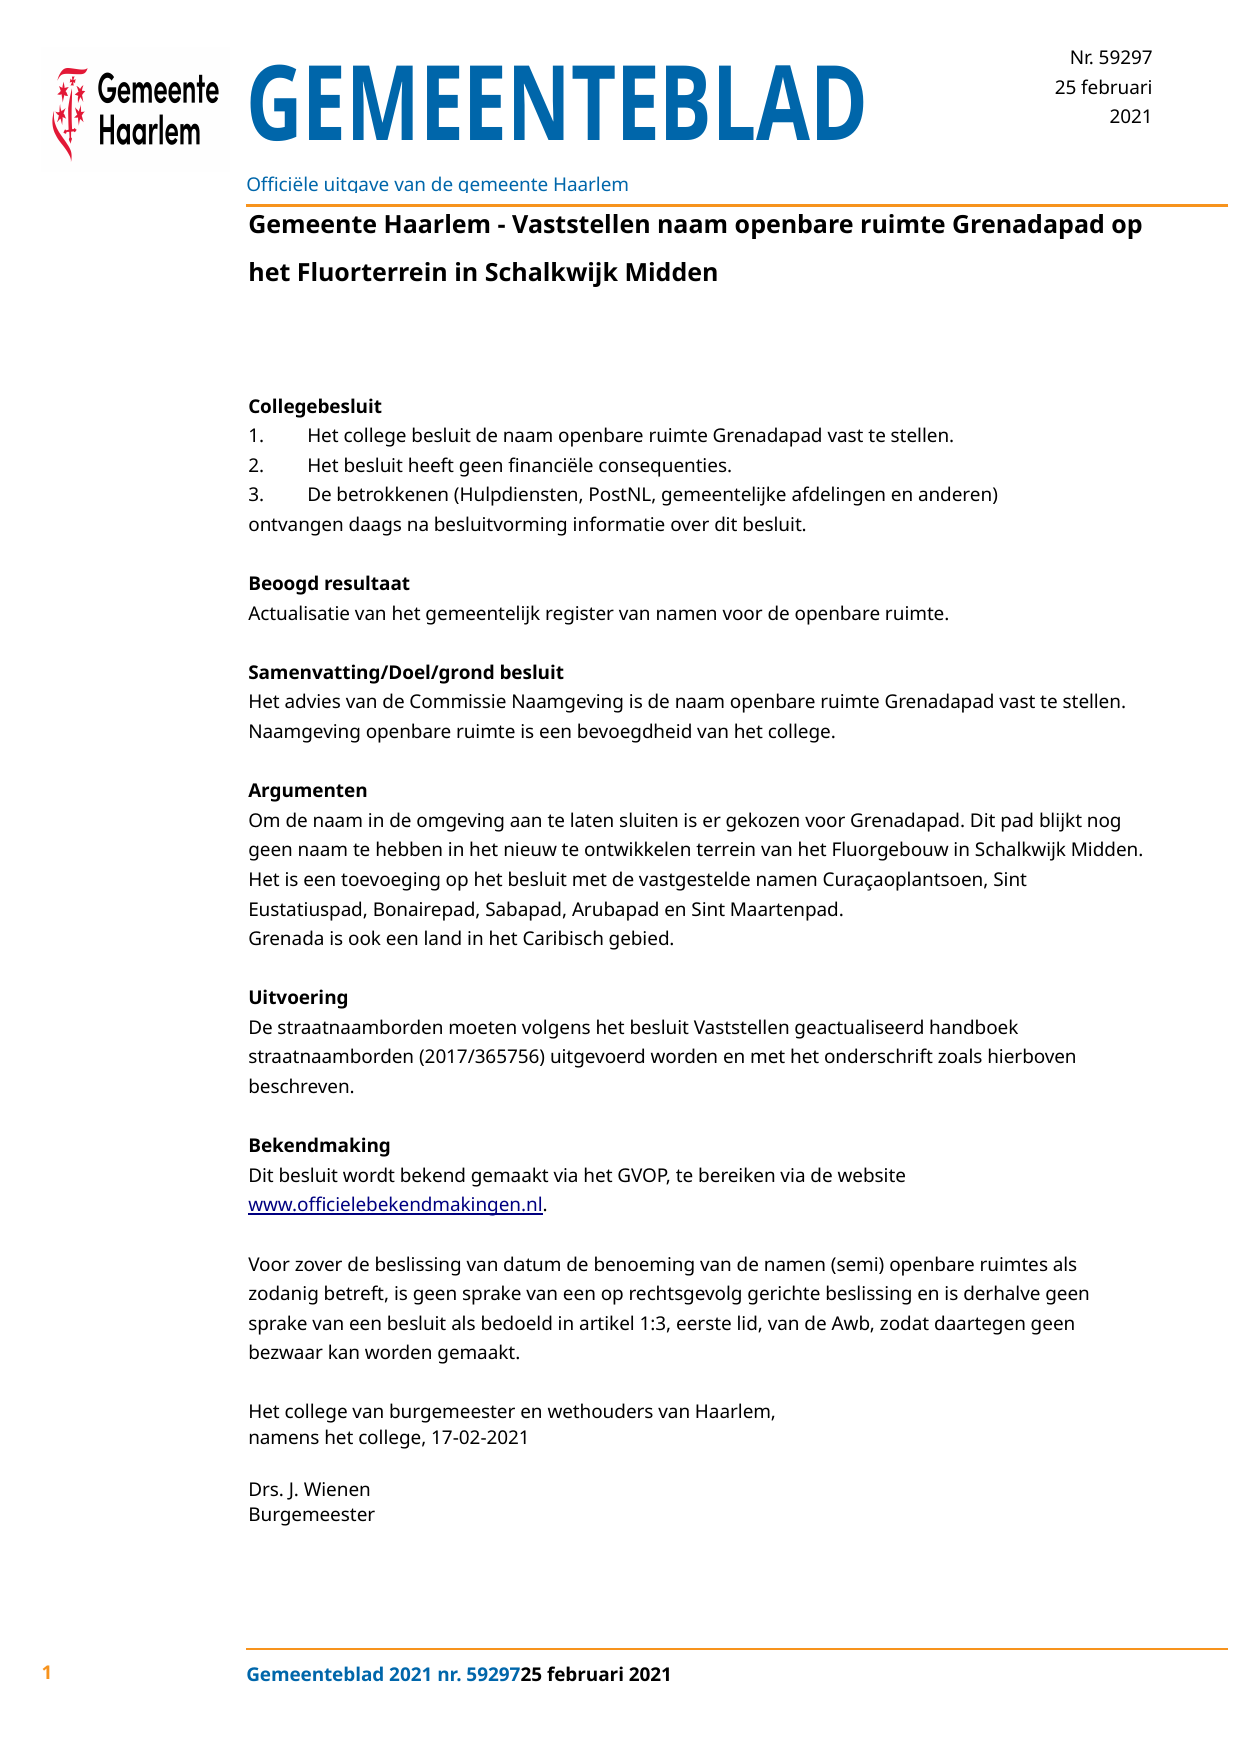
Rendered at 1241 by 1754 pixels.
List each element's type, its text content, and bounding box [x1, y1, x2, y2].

text Dit besluit wordt bekend gemaakt via het GVOP, te bereiken via de website www.officielebekendmakingen.nl. [248, 1162, 1152, 1217]
text Burgemeester [248, 1502, 1152, 1527]
list De betrokkenen (Hulpdiensten, PostNL, gemeentelijke afdelingen en anderen) [248, 482, 1152, 507]
text Drs. J. Wienen [248, 1476, 1152, 1502]
text Bekendmaking [248, 1132, 1152, 1158]
text Argumenten [248, 777, 1152, 803]
text De straatnaamborden moeten volgens het besluit Vaststellen geactualiseerd handboek straatnaamborden (2017/365756) uitgevoerd worden en met het onderschrift zoals hierboven beschreven. [248, 1014, 1152, 1099]
text Het advies van de Commissie Naamgeving is de naam openbare ruimte Grenadapad vast te stellen. [248, 689, 1152, 714]
list Het besluit heeft geen financiële consequenties. [248, 452, 1152, 478]
text Om de naam in de omgeving aan te laten sluiten is er gekozen voor Grenadapad. Dit pad blijkt nog geen naam te hebben in het nieuw te ontwikkelen terrein van het Fluorgebouw in Schalkwijk Midden. [248, 807, 1152, 862]
text Collegebesluit [248, 393, 1152, 419]
text Actualisatie van het gemeentelijk register van namen voor de openbare ruimte. [248, 600, 1152, 626]
text Voor zover de beslissing van datum de benoeming van de namen (semi) openbare ruimtes als zodanig betreft, is geen sprake van een op rechtsgevolg gerichte beslissing en is derhalve geen sprake van een besluit als bedoeld in artikel 1:3, eerste lid, van de Awb, zodat daartegen geen bezwaar kan worden gemaakt. [248, 1251, 1152, 1365]
text ontvangen daags na besluitvorming informatie over dit besluit. [248, 511, 1152, 537]
text Uitvoering [248, 984, 1152, 1010]
text Het is een toevoeging op het besluit met de vastgestelde namen Curaçaoplantsoen, Sint Eustatiuspad, Bonairepad, Sabapad, Arubapad en Sint Maartenpad. [248, 866, 1152, 922]
text Beoogd resultaat [248, 570, 1152, 596]
picture [41, 47, 231, 172]
text Grenada is ook een land in het Caribisch gebied. [248, 925, 1152, 951]
text Naamgeving openbare ruimte is een bevoegdheid van het college. [248, 718, 1152, 744]
text Gemeente Haarlem - Vaststellen naam openbare ruimte Grenadapad op het Fluorterrein in Schalkwijk Midden [248, 207, 1152, 288]
text namens het college, 17-02-2021 [248, 1424, 1152, 1450]
text Het college van burgemeester en wethouders van Haarlem, [248, 1399, 1152, 1424]
list Het college besluit de naam openbare ruimte Grenadapad vast te stellen. [248, 422, 1152, 448]
text Samenvatting/Doel/grond besluit [248, 659, 1152, 685]
